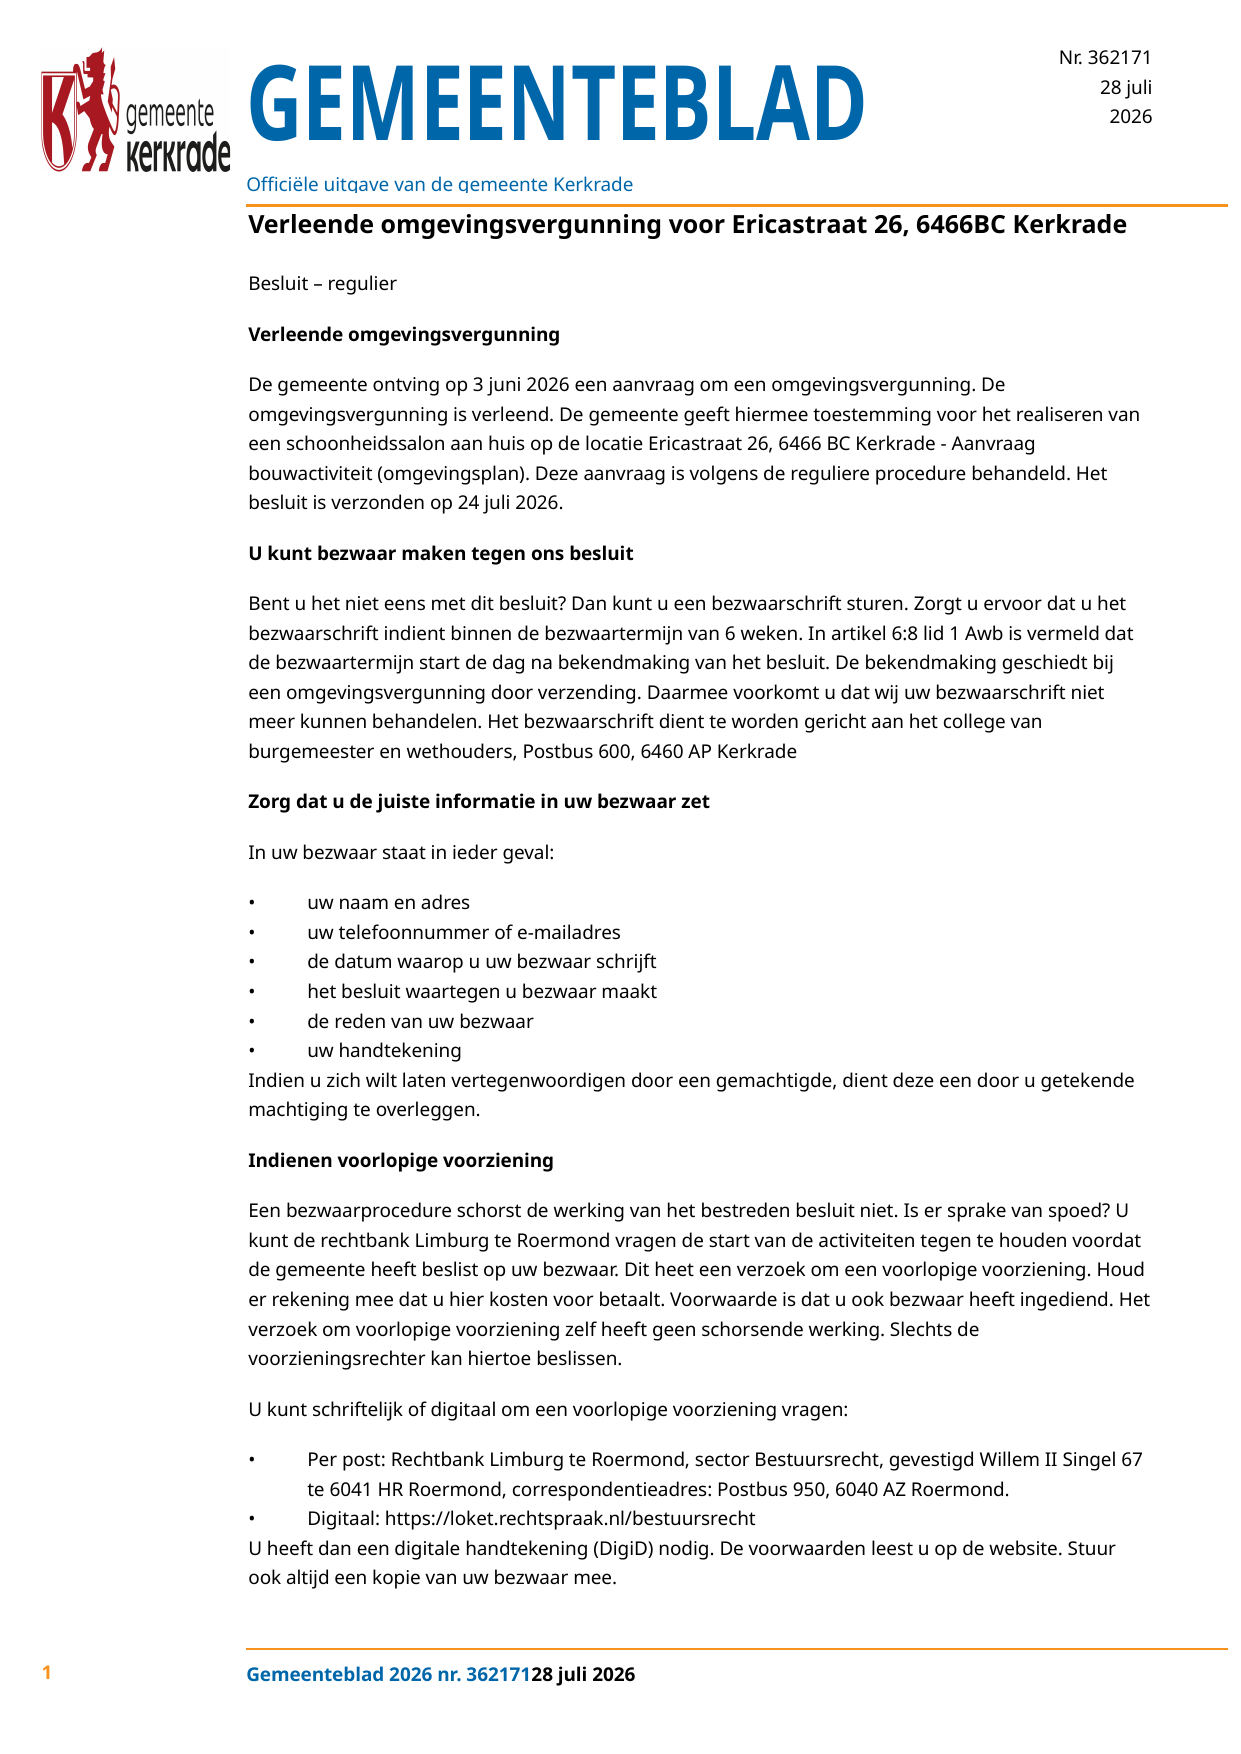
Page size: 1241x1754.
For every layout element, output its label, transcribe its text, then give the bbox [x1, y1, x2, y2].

list Digitaal: https://loket.rechtspraak.nl/bestuursrecht [248, 1505, 1152, 1531]
text Indienen voorlopige voorziening [248, 1147, 1152, 1173]
list uw handtekening [248, 1037, 1152, 1063]
text Indien u zich wilt laten vertegenwoordigen door een gemachtigde, dient deze een door u getekende machtiging te overleggen. [248, 1067, 1152, 1122]
text Bent u het niet eens met dit besluit? Dan kunt u een bezwaarschrift sturen. Zorgt u ervoor dat u het bezwaarschrift indient binnen de bezwaartermijn van 6 weken. In artikel 6:8 lid 1 Awb is vermeld dat de bezwaartermijn start de dag na bekendmaking van het besluit. De bekendmaking geschiedt bij een omgevingsvergunning door verzending. Daarmee voorkomt u dat wij uw bezwaarschrift niet meer kunnen behandelen. Het bezwaarschrift dient te worden gericht aan het college van burgemeester en wethouders, Postbus 600, 6460 AP Kerkrade [248, 590, 1152, 764]
text U kunt bezwaar maken tegen ons besluit [248, 540, 1152, 566]
text U heeft dan een digitale handtekening (DigiD) nodig. De voorwaarden leest u op de website. Stuur ook altijd een kopie van uw bezwaar mee. [248, 1535, 1152, 1590]
text U kunt schriftelijk of digitaal om een voorlopige voorziening vragen: [248, 1396, 1152, 1421]
list Per post: Rechtbank Limburg te Roermond, sector Bestuursrecht, gevestigd Willem II Singel 67 te 6041 HR Roermond, correspondentieadres: Postbus 950, 6040 AZ Roermond. [248, 1446, 1152, 1501]
list uw naam en adres [248, 889, 1152, 915]
picture [41, 47, 231, 172]
text Een bezwaarprocedure schorst de werking van het bestreden besluit niet. Is er sprake van spoed? U kunt de rechtbank Limburg te Roermond vragen de start van de activiteiten tegen te houden voordat de gemeente heeft beslist op uw bezwaar. Dit heet een verzoek om een voorlopige voorziening. Houd er rekening mee dat u hier kosten voor betaalt. Voorwaarde is dat u ook bezwaar heeft ingediend. Het verzoek om voorlopige voorziening zelf heeft geen schorsende werking. Slechts de voorzieningsrechter kan hiertoe beslissen. [248, 1197, 1152, 1371]
text Verleende omgevingsvergunning voor Ericastraat 26, 6466BC Kerkrade [248, 207, 1152, 241]
text De gemeente ontving op 3 juni 2026 een aanvraag om een omgevingsvergunning. De omgevingsvergunning is verleend. De gemeente geeft hiermee toestemming voor het realiseren van een schoonheidssalon aan huis op de locatie Ericastraat 26, 6466 BC Kerkrade - Aanvraag bouwactiviteit (omgevingsplan). Deze aanvraag is volgens de reguliere procedure behandeld. Het besluit is verzonden op 24 juli 2026. [248, 371, 1152, 515]
list de datum waarop u uw bezwaar schrijft [248, 949, 1152, 974]
text Zorg dat u de juiste informatie in uw bezwaar zet [248, 789, 1152, 814]
text In uw bezwaar staat in ieder geval: [248, 839, 1152, 865]
text Verleende omgevingsvergunning [248, 321, 1152, 346]
list het besluit waartegen u bezwaar maakt [248, 978, 1152, 1004]
list uw telefoonnummer of e-mailadres [248, 919, 1152, 945]
list de reden van uw bezwaar [248, 1008, 1152, 1033]
text Besluit – regulier [248, 270, 1152, 296]
